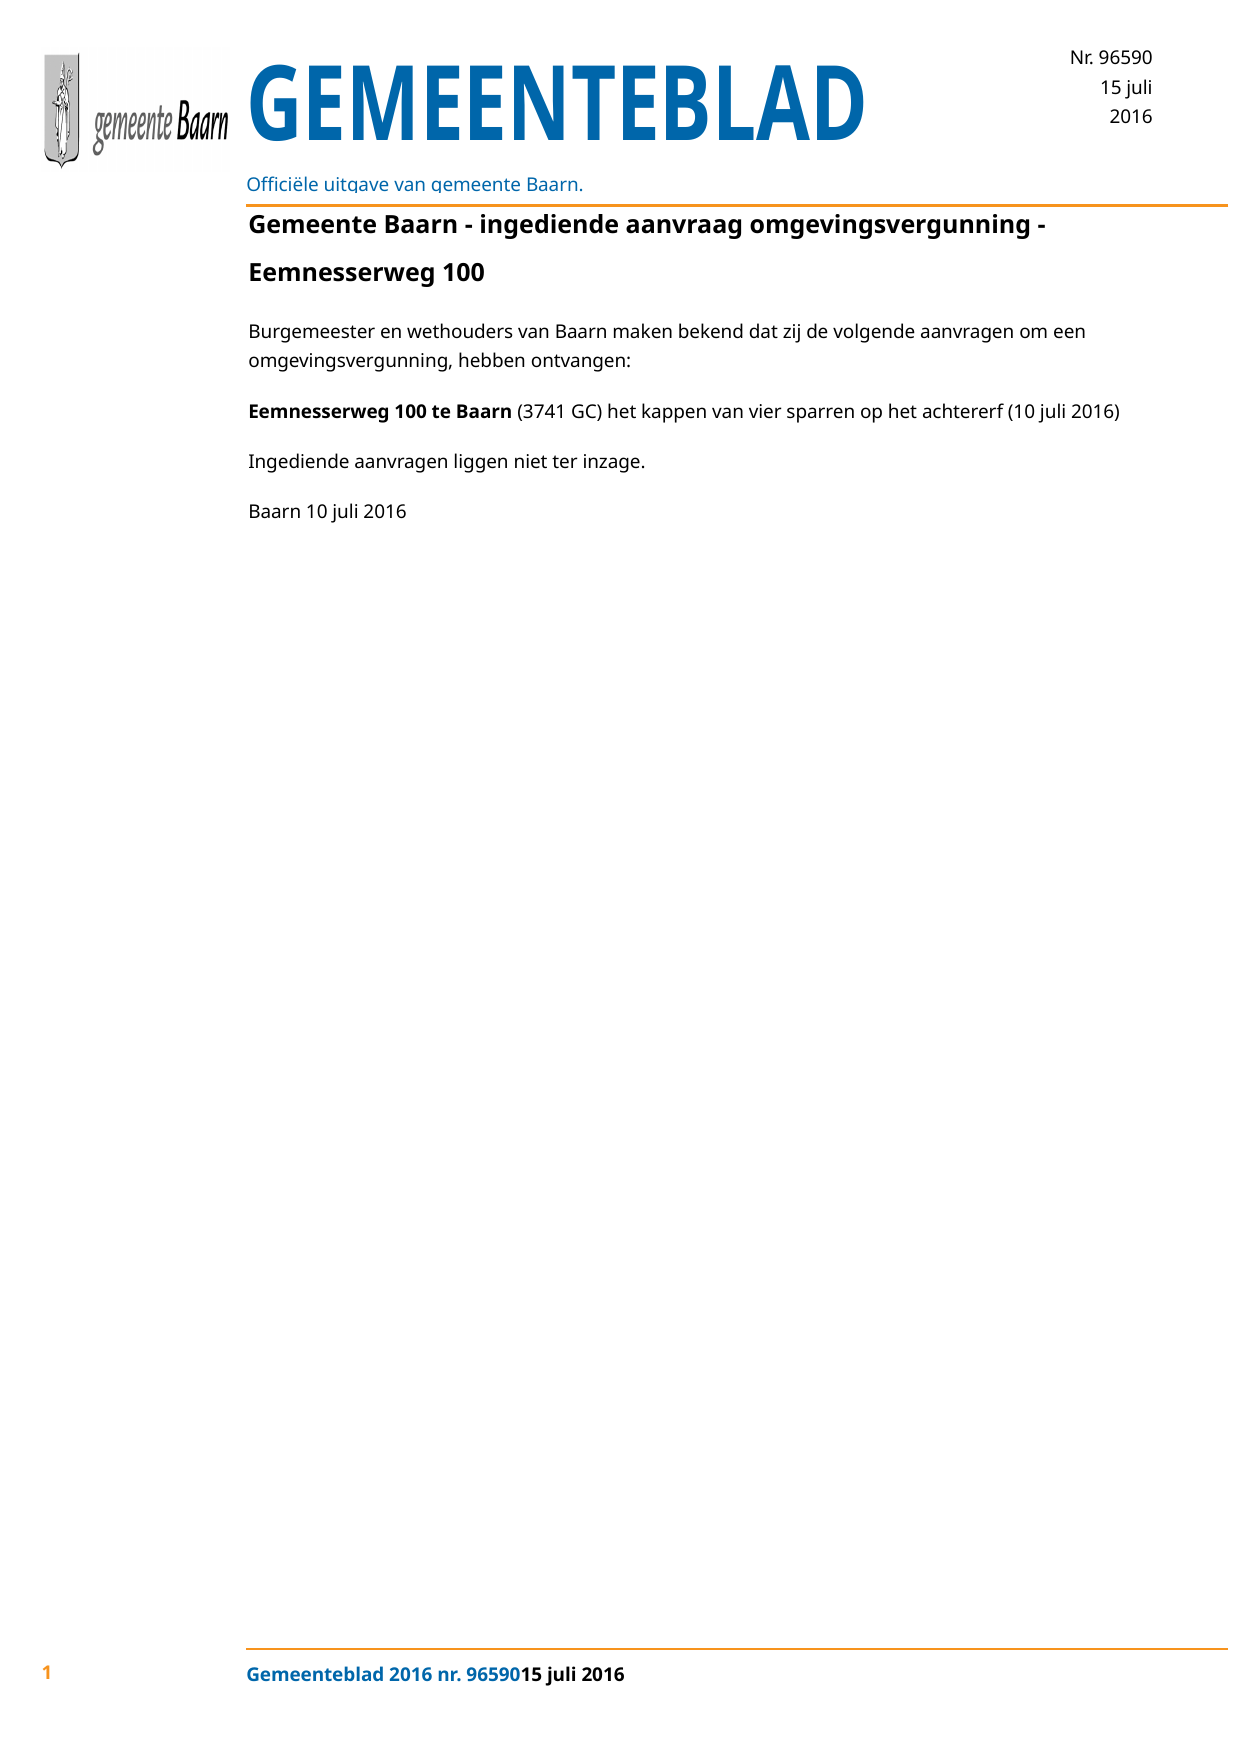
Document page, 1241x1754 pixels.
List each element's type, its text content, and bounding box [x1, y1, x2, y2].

text Baarn 10 juli 2016 [248, 499, 1152, 524]
text Gemeente Baarn - ingediende aanvraag omgevingsvergunning - Eemnesserweg 100 [248, 207, 1152, 288]
text Burgemeester en wethouders van Baarn maken bekend dat zij de volgende aanvragen om een omgevingsvergunning, hebben ontvangen: [248, 318, 1152, 373]
picture [41, 47, 231, 172]
text Ingediende aanvragen liggen niet ter inzage. [248, 448, 1152, 474]
text Eemnesserweg 100 te Baarn (3741 GC) het kappen van vier sparren op het achtererf (10 juli 2016) [248, 398, 1152, 424]
